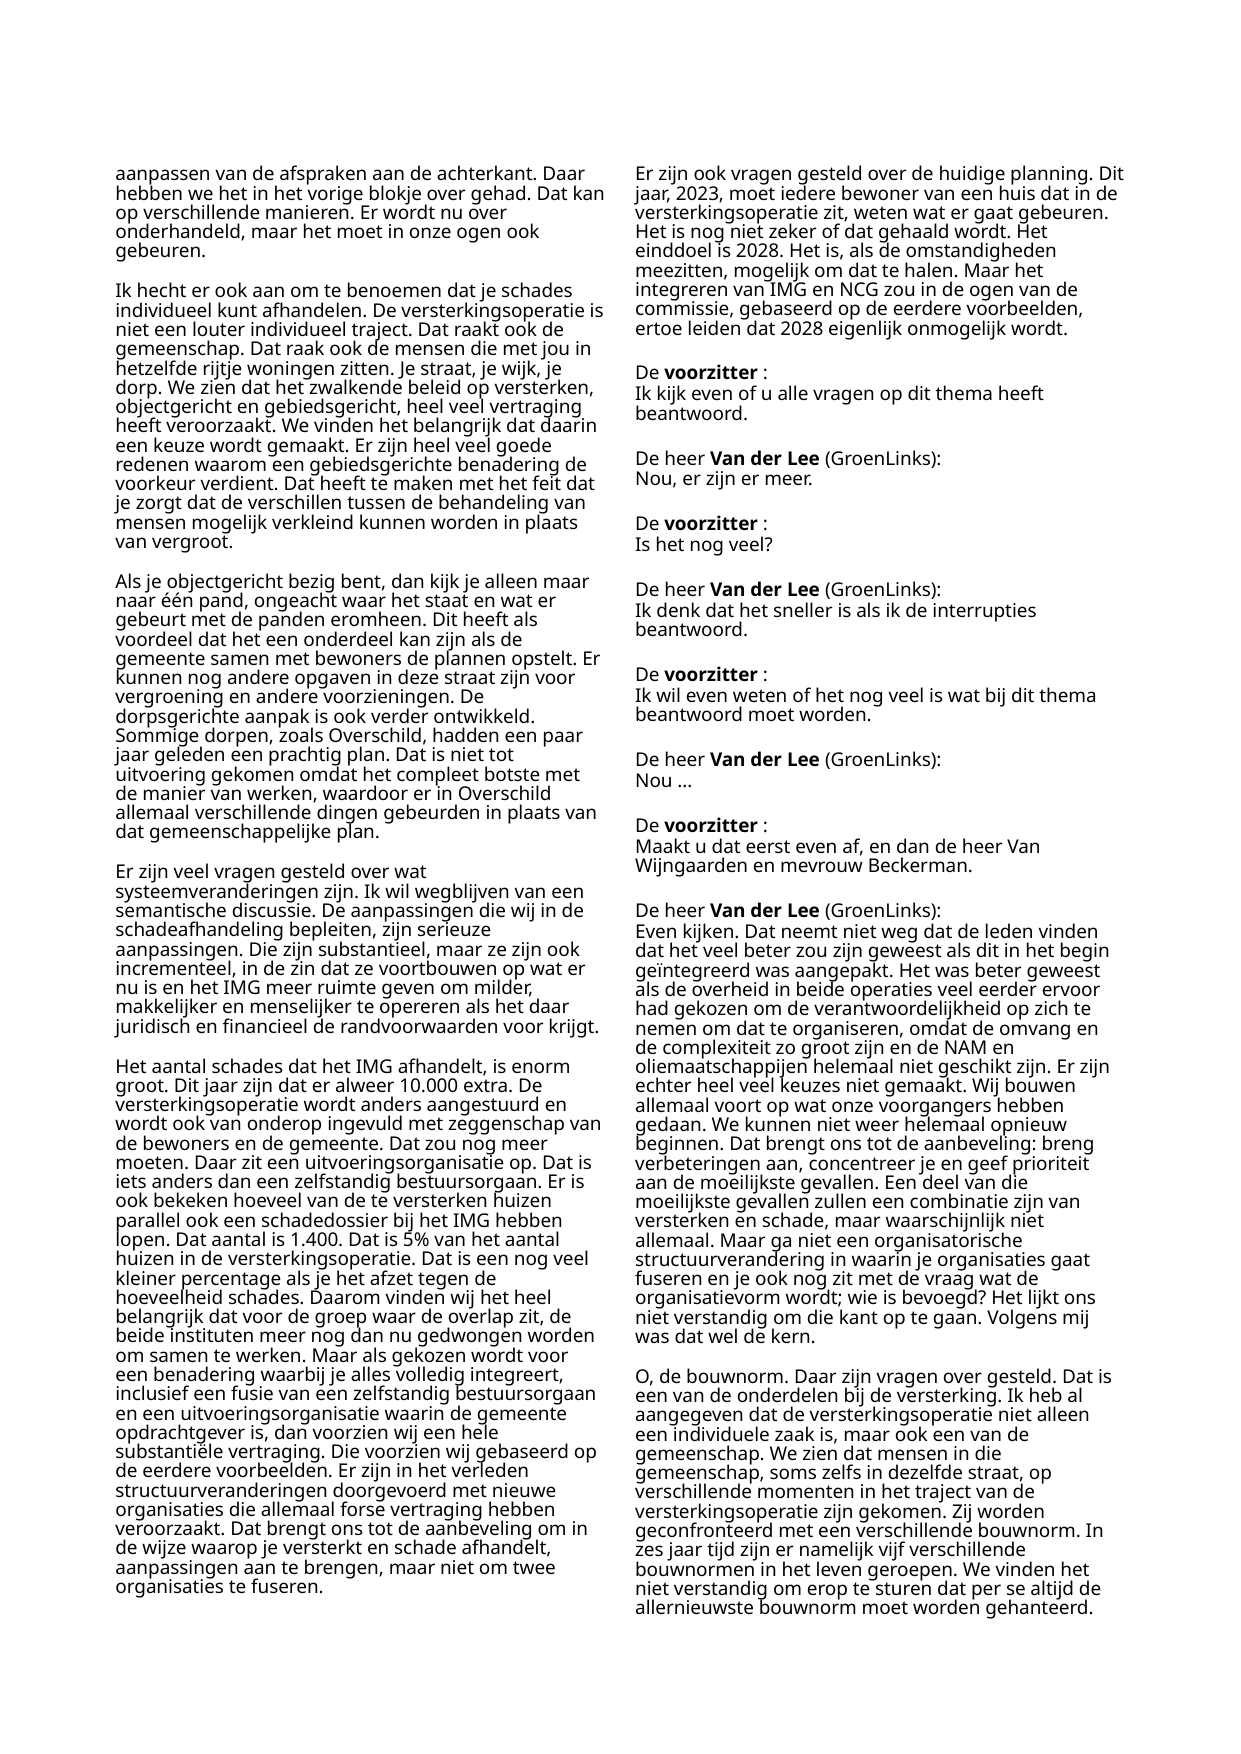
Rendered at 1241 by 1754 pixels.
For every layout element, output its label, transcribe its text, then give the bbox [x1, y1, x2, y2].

text O, de bouwnorm. Daar zijn vragen over gesteld. Dat is een van de onderdelen bij de versterking. Ik heb al aangegeven dat de versterkingsoperatie niet alleen een individuele zaak is, maar ook een van de gemeenschap. We zien dat mensen in die gemeenschap, soms zelfs in dezelfde straat, op verschillende momenten in het traject van de versterkingsoperatie zijn gekomen. Zij worden geconfronteerd met een verschillende bouwnorm. In zes jaar tijd zijn er namelijk vijf verschillende bouwnormen in het leven geroepen. We vinden het niet verstandig om erop te sturen dat per se altijd de allernieuwste bouwnorm moet worden gehanteerd. [635, 1368, 1125, 1618]
text Ik wil even weten of het nog veel is wat bij dit thema beantwoord moet worden. [635, 687, 1125, 726]
text De voorzitter : [635, 661, 1125, 687]
text De heer Van der Lee (GroenLinks): [635, 576, 1125, 602]
text De voorzitter : [635, 359, 1125, 385]
text De heer Van der Lee (GroenLinks): [635, 445, 1125, 470]
text Even kijken. Dat neemt niet weg dat de leden vinden dat het veel beter zou zijn geweest als dit in het begin geïntegreerd was aangepakt. Het was beter geweest als de overheid in beide operaties veel eerder ervoor had gekozen om de verantwoordelijkheid op zich te nemen om dat te organiseren, omdat de omvang en de complexiteit zo groot zijn en de NAM en oliemaatschappijen helemaal niet geschikt zijn. Er zijn echter heel veel keuzes niet gemaakt. Wij bouwen allemaal voort op wat onze voorgangers hebben gedaan. We kunnen niet weer helemaal opnieuw beginnen. Dat brengt ons tot de aanbeveling: breng verbeteringen aan, concentreer je en geef prioriteit aan de moeilijkste gevallen. Een deel van die moeilijkste gevallen zullen een combinatie zijn van versterken en schade, maar waarschijnlijk niet allemaal. Maar ga niet een organisatorische structuurverandering in waarin je organisaties gaat fuseren en je ook nog zit met de vraag wat de organisatievorm wordt; wie is bevoegd? Het lijkt ons niet verstandig om die kant op te gaan. Volgens mij was dat wel de kern. [635, 923, 1125, 1347]
text Er zijn veel vragen gesteld over wat systeemveranderingen zijn. Ik wil wegblijven van een semantische discussie. De aanpassingen die wij in de schadeafhandeling bepleiten, zijn serieuze aanpassingen. Die zijn substantieel, maar ze zijn ook incrementeel, in de zin dat ze voortbouwen op wat er nu is en het IMG meer ruimte geven om milder, makkelijker en menselijker te opereren als het daar juridisch en financieel de randvoorwaarden voor krijgt. [115, 863, 605, 1037]
text aanpassen van de afspraken aan de achterkant. Daar hebben we het in het vorige blokje over gehad. Dat kan op verschillende manieren. Er wordt nu over onderhandeld, maar het moet in onze ogen ook gebeuren. [115, 165, 605, 262]
text Als je objectgericht bezig bent, dan kijk je alleen maar naar één pand, ongeacht waar het staat en wat er gebeurt met de panden eromheen. Dit heeft als voordeel dat het een onderdeel kan zijn als de gemeente samen met bewoners de plannen opstelt. Er kunnen nog andere opgaven in deze straat zijn voor vergroening en andere voorzieningen. De dorpsgerichte aanpak is ook verder ontwikkeld. Sommige dorpen, zoals Overschild, hadden een paar jaar geleden een prachtig plan. Dat is niet tot uitvoering gekomen omdat het compleet botste met de manier van werken, waardoor er in Overschild allemaal verschillende dingen gebeurden in plaats van dat gemeenschappelijke plan. [115, 573, 605, 843]
text Het aantal schades dat het IMG afhandelt, is enorm groot. Dit jaar zijn dat er alweer 10.000 extra. De versterkingsoperatie wordt anders aangestuurd en wordt ook van onderop ingevuld met zeggenschap van de bewoners en de gemeente. Dat zou nog meer moeten. Daar zit een uitvoeringsorganisatie op. Dat is iets anders dan een zelfstandig bestuursorgaan. Er is ook bekeken hoeveel van de te versterken huizen parallel ook een schadedossier bij het IMG hebben lopen. Dat aantal is 1.400. Dat is 5% van het aantal huizen in de versterkingsoperatie. Dat is een nog veel kleiner percentage als je het afzet tegen de hoeveelheid schades. Daarom vinden wij het heel belangrijk dat voor de groep waar de overlap zit, de beide instituten meer nog dan nu gedwongen worden om samen te werken. Maar als gekozen wordt voor een benadering waarbij je alles volledig integreert, inclusief een fusie van een zelfstandig bestuursorgaan en een uitvoeringsorganisatie waarin de gemeente opdrachtgever is, dan voorzien wij een hele substantiële vertraging. Die voorzien wij gebaseerd op de eerdere voorbeelden. Er zijn in het verleden structuurveranderingen doorgevoerd met nieuwe organisaties die allemaal forse vertraging hebben veroorzaakt. Dat brengt ons tot de aanbeveling om in de wijze waarop je versterkt en schade afhandelt, aanpassingen aan te brengen, maar niet om twee organisaties te fuseren. [115, 1058, 605, 1597]
text De heer Van der Lee (GroenLinks): [635, 747, 1125, 772]
text Nou, er zijn er meer. [635, 470, 1125, 490]
text Ik hecht er ook aan om te benoemen dat je schades individueel kunt afhandelen. De versterkingsoperatie is niet een louter individueel traject. Dat raakt ook de gemeenschap. Dat raak ook de mensen die met jou in hetzelfde rijtje woningen zitten. Je straat, je wijk, je dorp. We zien dat het zwalkende beleid op versterken, objectgericht en gebiedsgericht, heel veel vertraging heeft veroorzaakt. We vinden het belangrijk dat daarin een keuze wordt gemaakt. Er zijn heel veel goede redenen waarom een gebiedsgerichte benadering de voorkeur verdient. Dat heeft te maken met het feit dat je zorgt dat de verschillen tussen de behandeling van mensen mogelijk verkleind kunnen worden in plaats van vergroot. [115, 282, 605, 552]
text De voorzitter : [635, 511, 1125, 536]
text De voorzitter : [635, 812, 1125, 838]
text Ik denk dat het sneller is als ik de interrupties beantwoord. [635, 602, 1125, 641]
text Maakt u dat eerst even af, en dan de heer Van Wijngaarden en mevrouw Beckerman. [635, 838, 1125, 877]
text Ik kijk even of u alle vragen op dit thema heeft beantwoord. [635, 385, 1125, 424]
text Is het nog veel? [635, 536, 1125, 556]
text De heer Van der Lee (GroenLinks): [635, 897, 1125, 923]
text Nou … [635, 772, 1125, 792]
text Er zijn ook vragen gesteld over de huidige planning. Dit jaar, 2023, moet iedere bewoner van een huis dat in de versterkingsoperatie zit, weten wat er gaat gebeuren. Het is nog niet zeker of dat gehaald wordt. Het einddoel is 2028. Het is, als de omstandigheden meezitten, mogelijk om dat te halen. Maar het integreren van IMG en NCG zou in de ogen van de commissie, gebaseerd op de eerdere voorbeelden, ertoe leiden dat 2028 eigenlijk onmogelijk wordt. [635, 165, 1125, 339]
